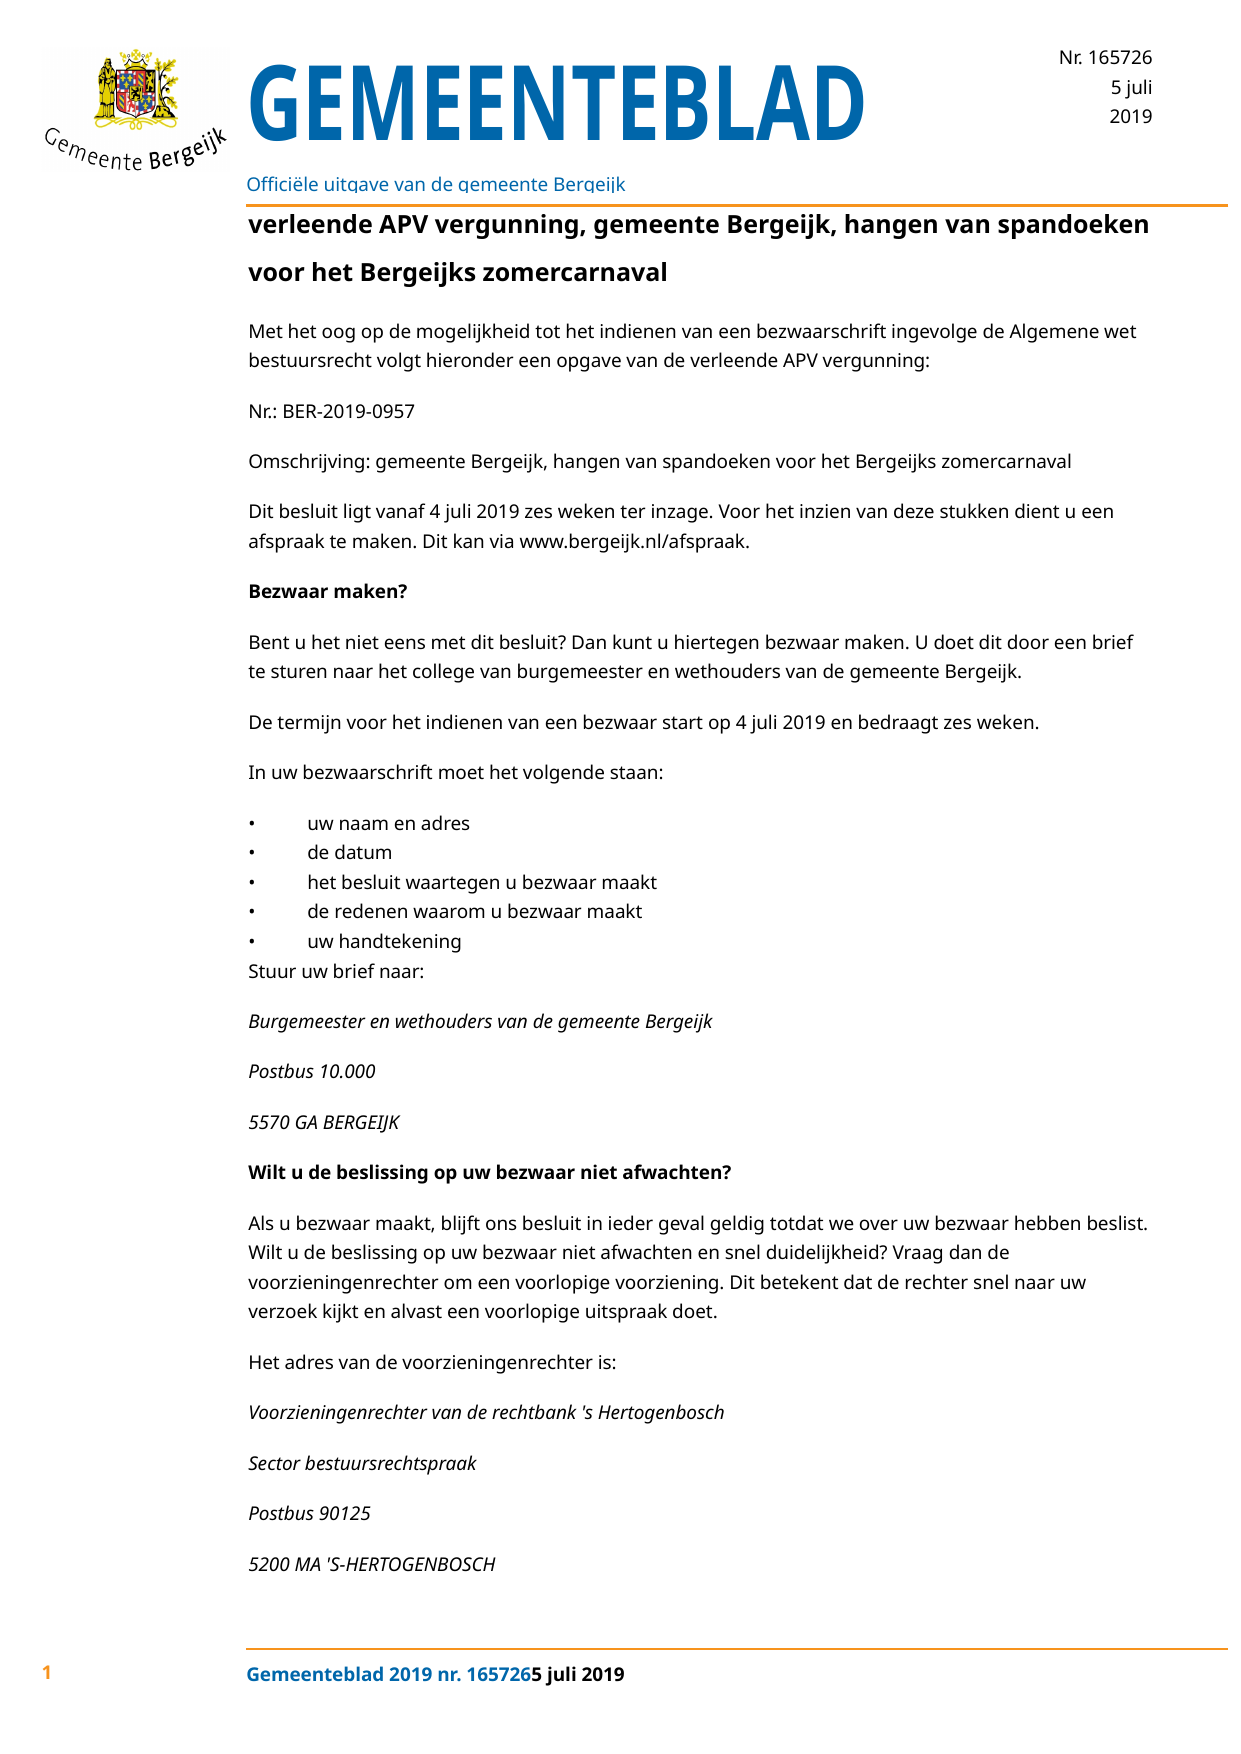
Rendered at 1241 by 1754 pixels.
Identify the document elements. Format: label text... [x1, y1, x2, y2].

text Postbus 10.000 [248, 1059, 1152, 1084]
text Voorzieningenrechter van de rechtbank 's Hertogenbosch [248, 1399, 1152, 1425]
text 5570 GA BERGEIJK [248, 1109, 1152, 1135]
text Burgemeester en wethouders van de gemeente Bergeijk [248, 1008, 1152, 1034]
text In uw bezwaarschrift moet het volgende staan: [248, 759, 1152, 785]
text Als u bezwaar maakt, blijft ons besluit in ieder geval geldig totdat we over uw bezwaar hebben beslist. Wilt u de beslissing op uw bezwaar niet afwachten en snel duidelijkheid? Vraag dan de voorzieningenrechter om een voorlopige voorziening. Dit betekent dat de rechter snel naar uw verzoek kijkt en alvast een voorlopige uitspraak doet. [248, 1210, 1152, 1324]
list het besluit waartegen u bezwaar maakt [248, 869, 1152, 895]
text Met het oog op de mogelijkheid tot het indienen van een bezwaarschrift ingevolge de Algemene wet bestuursrecht volgt hieronder een opgave van de verleende APV vergunning: [248, 318, 1152, 373]
list de redenen waarom u bezwaar maakt [248, 899, 1152, 924]
list uw handtekening [248, 928, 1152, 954]
text Wilt u de beslissing op uw bezwaar niet afwachten? [248, 1159, 1152, 1185]
text Dit besluit ligt vanaf 4 juli 2019 zes weken ter inzage. Voor het inzien van deze stukken dient u een afspraak te maken. Dit kan via www.bergeijk.nl/afspraak. [248, 499, 1152, 554]
text Omschrijving: gemeente Bergeijk, hangen van spandoeken voor het Bergeijks zomercarnaval [248, 448, 1152, 474]
picture [41, 47, 231, 172]
list de datum [248, 839, 1152, 865]
text Bezwaar maken? [248, 579, 1152, 604]
text Stuur uw brief naar: [248, 958, 1152, 984]
text verleende APV vergunning, gemeente Bergeijk, hangen van spandoeken voor het Bergeijks zomercarnaval [248, 207, 1152, 288]
text Sector bestuursrechtspraak [248, 1450, 1152, 1476]
text De termijn voor het indienen van een bezwaar start op 4 juli 2019 en bedraagt zes weken. [248, 709, 1152, 735]
text Bent u het niet eens met dit besluit? Dan kunt u hiertegen bezwaar maken. U doet dit door een brief te sturen naar het college van burgemeester en wethouders van de gemeente Bergeijk. [248, 629, 1152, 684]
list uw naam en adres [248, 810, 1152, 836]
text Nr.: BER-2019-0957 [248, 398, 1152, 424]
text Het adres van de voorzieningenrechter is: [248, 1349, 1152, 1375]
text Postbus 90125 [248, 1500, 1152, 1526]
text 5200 MA 'S-HERTOGENBOSCH [248, 1551, 1152, 1577]
